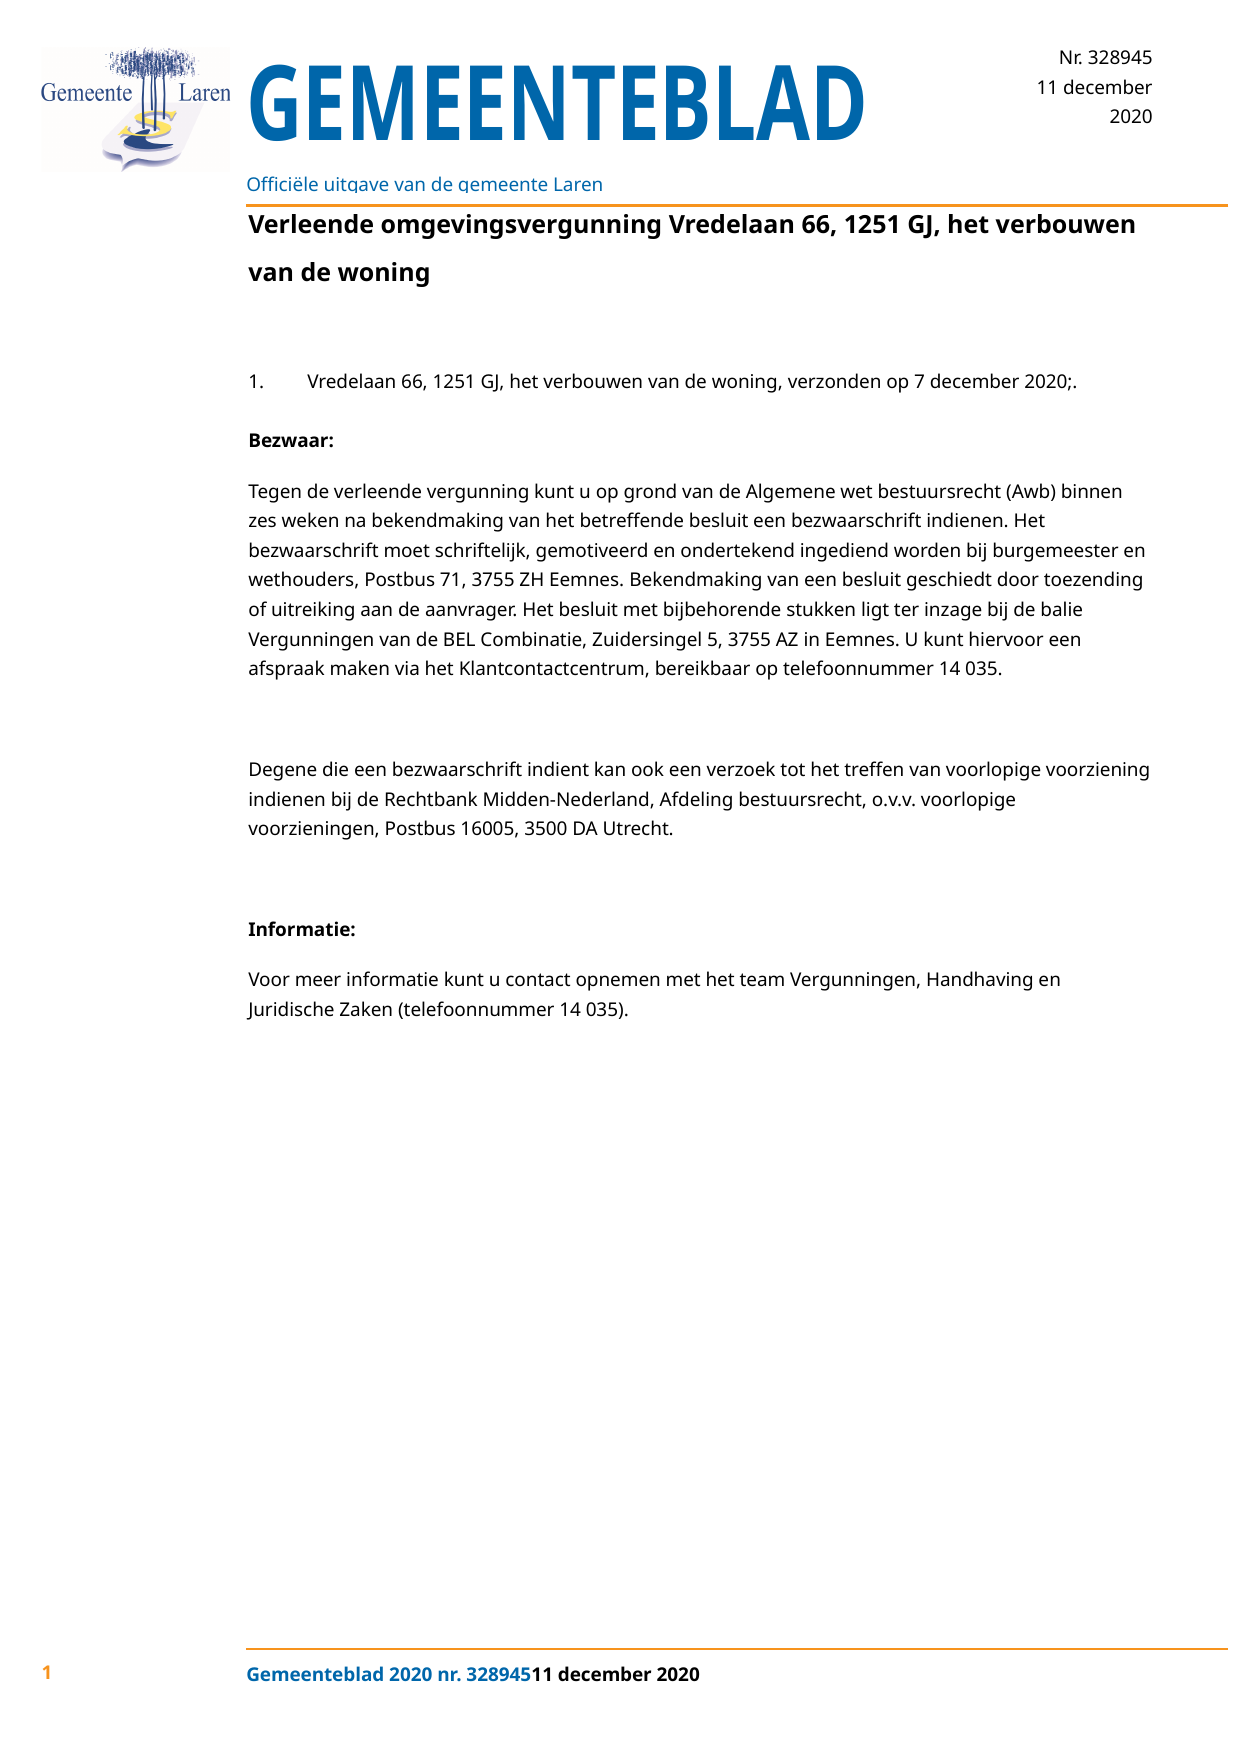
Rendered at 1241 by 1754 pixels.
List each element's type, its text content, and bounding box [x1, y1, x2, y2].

list Vredelaan 66, 1251 GJ, het verbouwen van de woning, verzonden op 7 december 2020;. [248, 368, 1152, 394]
text Voor meer informatie kunt u contact opnemen met het team Vergunningen, Handhaving en Juridische Zaken (telefoonnummer 14 035). [248, 967, 1152, 1022]
text Verleende omgevingsvergunning Vredelaan 66, 1251 GJ, het verbouwen van de woning [248, 207, 1152, 288]
text Degene die een bezwaarschrift indient kan ook een verzoek tot het treffen van voorlopige voorziening indienen bij de Rechtbank Midden-Nederland, Afdeling bestuursrecht, o.v.v. voorlopige voorzieningen, Postbus 16005, 3500 DA Utrecht. [248, 756, 1152, 841]
picture [41, 47, 231, 172]
text Tegen de verleende vergunning kunt u op grond van de Algemene wet bestuursrecht (Awb) binnen zes weken na bekendmaking van het betreffende besluit een bezwaarschrift indienen. Het bezwaarschrift moet schriftelijk, gemotiveerd en ondertekend ingediend worden bij burgemeester en wethouders, Postbus 71, 3755 ZH Eemnes. Bekendmaking van een besluit geschiedt door toezending of uitreiking aan de aanvrager. Het besluit met bijbehorende stukken ligt ter inzage bij de balie Vergunningen van de BEL Combinatie, Zuidersingel 5, 3755 AZ in Eemnes. U kunt hiervoor een afspraak maken via het Klantcontactcentrum, bereikbaar op telefoonnummer 14 035. [248, 478, 1152, 681]
text Informatie: [248, 916, 1152, 942]
text Bezwaar: [248, 427, 1152, 453]
